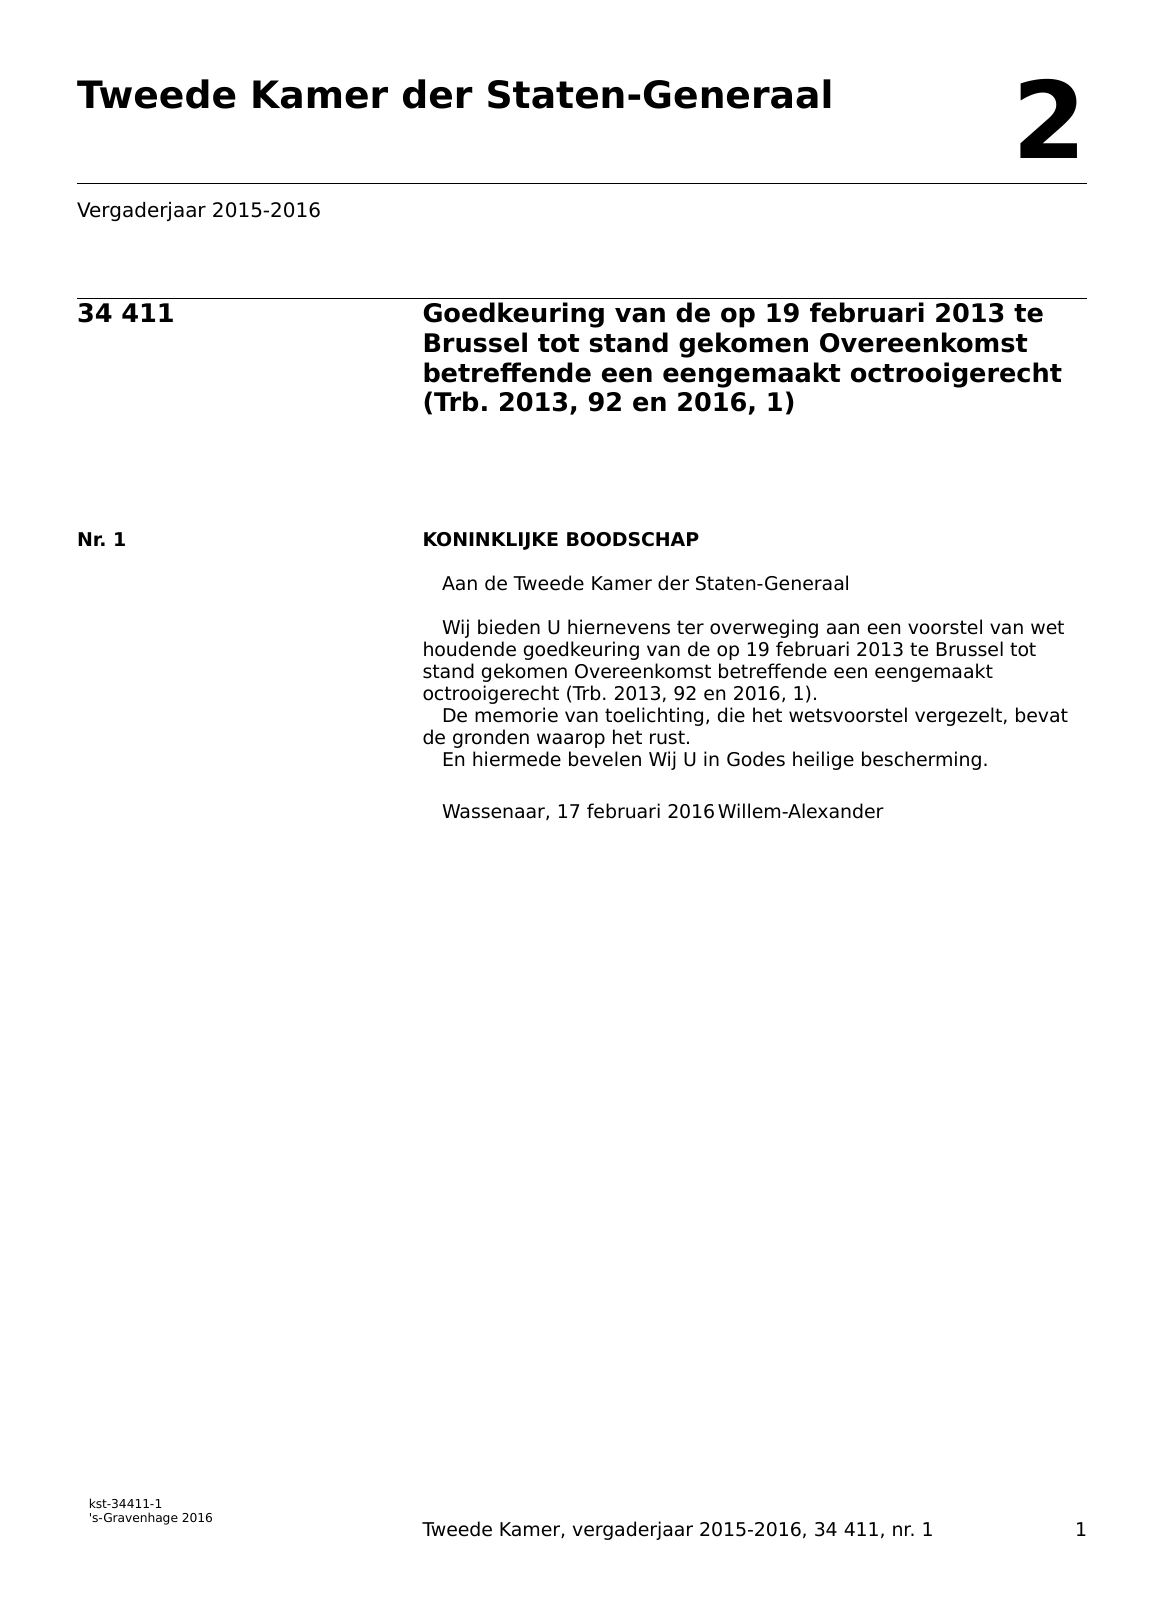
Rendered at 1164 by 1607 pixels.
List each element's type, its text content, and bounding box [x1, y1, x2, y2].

subtitle Nr. 1 KONINKLIJKE BOODSCHAP [77, 529, 1087, 551]
table_header 2 [886, 59, 1087, 183]
text Aan de Tweede Kamer der Staten-Generaal [422, 573, 1087, 595]
text Wassenaar, 17 februari 2016 Willem-Alexander [422, 801, 1087, 823]
table_cell Vergaderjaar 2015-2016 [77, 184, 1087, 298]
table_header Tweede Kamer der Staten-Generaal [77, 59, 886, 183]
text 's-Gravenhage 2016 [88, 1511, 323, 1525]
text kst-34411-1 [88, 1497, 323, 1511]
subtitle 34 411 Goedkeuring van de op 19 februari 2013 te Brussel tot stand gekomen Overeenkomst betreffende een eengemaakt octrooigerecht (Trb. 2013, 92 en 2016, 1) [77, 299, 1087, 418]
text En hiermede bevelen Wij U in Godes heilige bescherming. [422, 749, 1087, 771]
text Wij bieden U hiernevens ter overweging aan een voorstel van wet houdende goedkeuring van de op 19 februari 2013 te Brussel tot stand gekomen Overeenkomst betreffende een eengemaakt octrooigerecht (Trb. 2013, 92 en 2016, 1). [422, 617, 1087, 705]
text De memorie van toelichting, die het wetsvoorstel vergezelt, bevat de gronden waarop het rust. [422, 705, 1087, 749]
